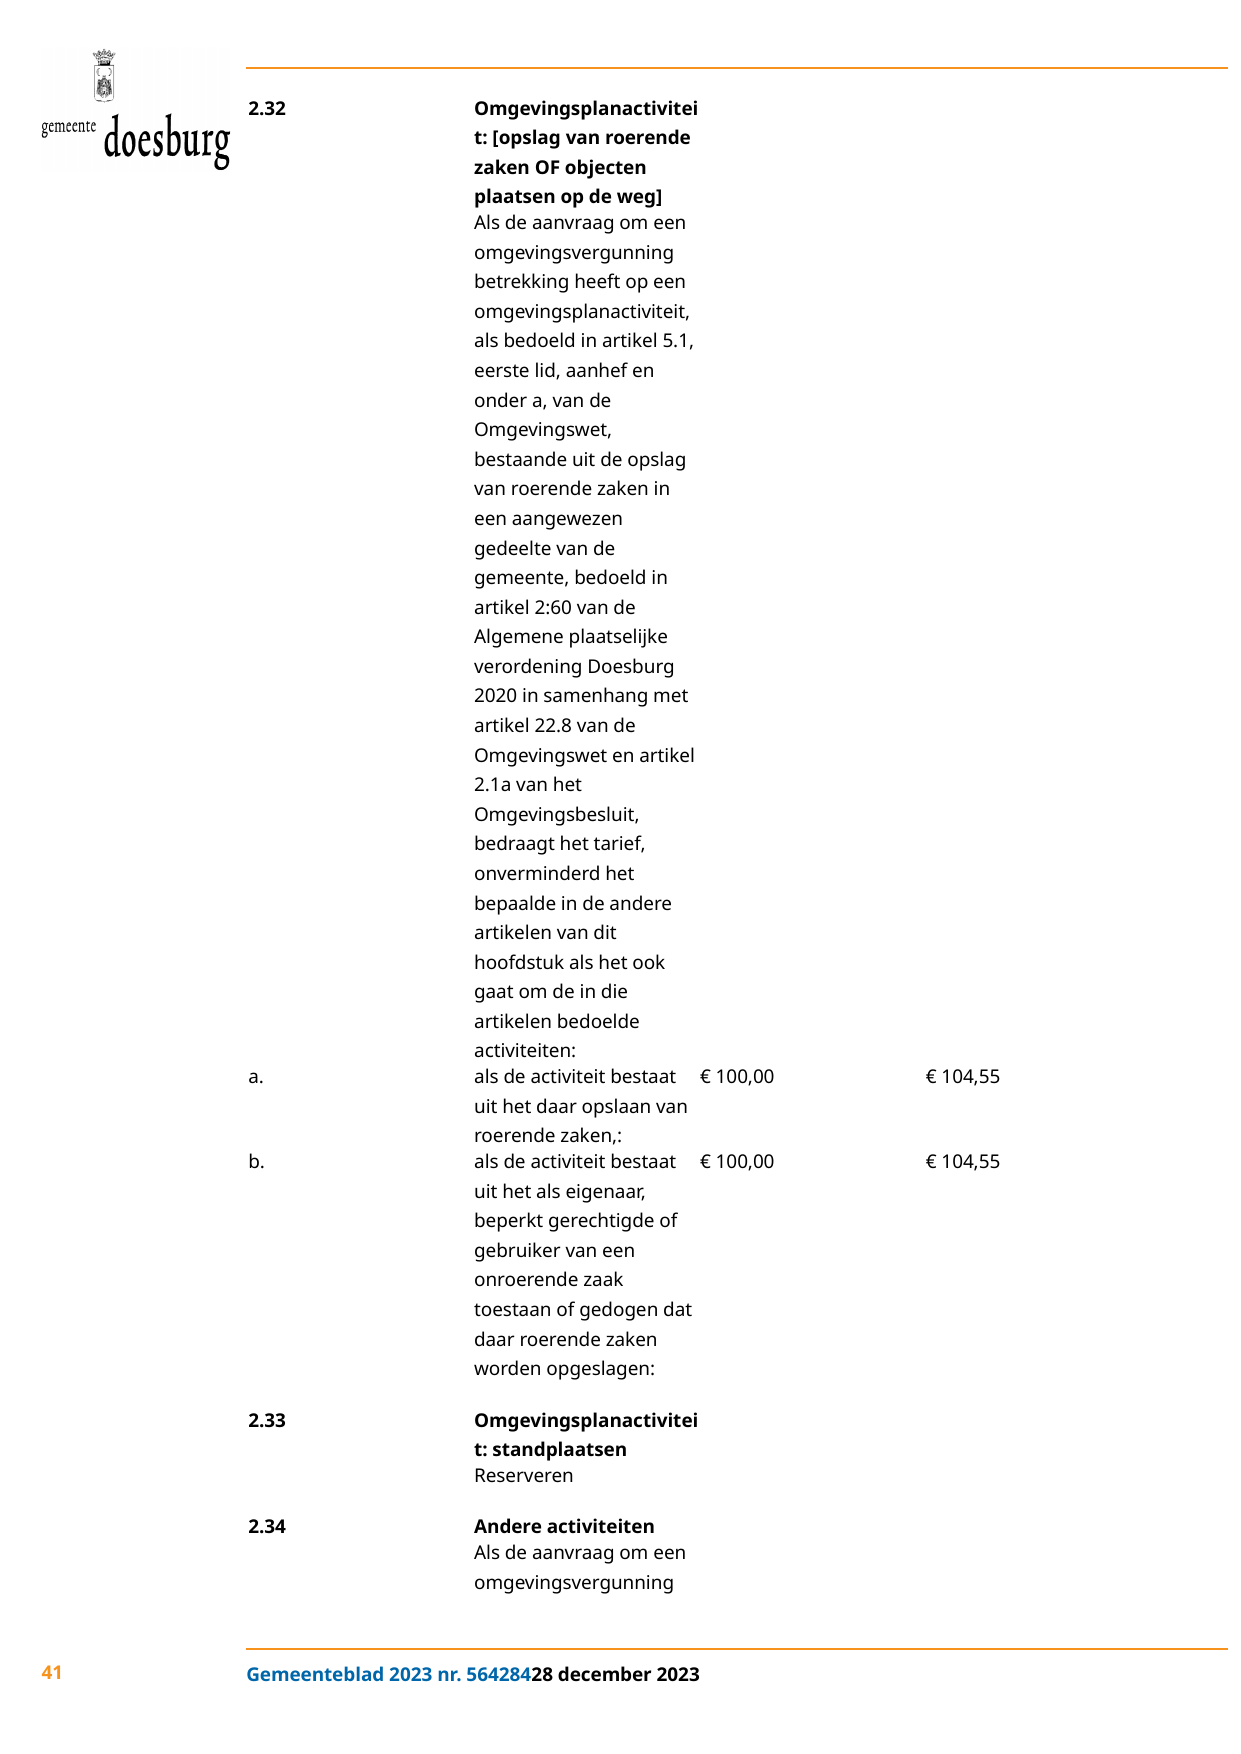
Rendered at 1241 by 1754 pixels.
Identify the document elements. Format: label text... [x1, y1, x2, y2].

table_cell [700, 1462, 926, 1488]
table_cell [926, 1539, 1152, 1594]
table_cell [248, 1381, 474, 1407]
table_cell [474, 1381, 700, 1407]
table_cell [700, 1381, 926, 1407]
table_cell [700, 1407, 926, 1462]
table_cell [248, 1539, 474, 1594]
table_cell 2.34 [248, 1514, 474, 1539]
table_cell [700, 209, 926, 1063]
table_cell [248, 209, 474, 1063]
table_cell [700, 1539, 926, 1594]
table_cell [700, 95, 926, 209]
table_cell [926, 95, 1152, 209]
table_cell als de activiteit bestaat uit het als eigenaar, beperkt gerechtigde of gebruiker van een onroerende zaak toestaan of gedogen dat daar roerende zaken worden opgeslagen: [474, 1148, 700, 1381]
table_cell € 100,00 [700, 1063, 926, 1148]
table_cell a. [248, 1063, 474, 1148]
table_cell Omgevingsplanactiviteit: standplaatsen [474, 1407, 700, 1462]
table_cell 2.32 [248, 95, 474, 209]
table_cell Reserveren [474, 1462, 700, 1488]
table_cell [926, 1462, 1152, 1488]
table_cell [248, 1488, 474, 1513]
table_cell € 100,00 [700, 1148, 926, 1381]
table_cell [926, 1514, 1152, 1539]
table_cell b. [248, 1148, 474, 1381]
table_cell [248, 1462, 474, 1488]
table_cell [926, 1407, 1152, 1462]
table_cell Andere activiteiten [474, 1514, 700, 1539]
picture [41, 47, 231, 172]
table_cell [474, 1488, 700, 1513]
table_cell als de activiteit bestaat uit het daar opslaan van roerende zaken,: [474, 1063, 700, 1148]
table_cell 2.33 [248, 1407, 474, 1462]
table_cell [926, 1488, 1152, 1513]
table_cell [926, 1381, 1152, 1407]
table_cell € 104,55 [926, 1148, 1152, 1381]
table_cell [700, 1488, 926, 1513]
table_cell € 104,55 [926, 1063, 1152, 1148]
table_cell [700, 1514, 926, 1539]
table_cell Als de aanvraag om een omgevingsvergunning [474, 1539, 700, 1594]
table_cell Omgevingsplanactiviteit: [opslag van roerende zaken OF objecten plaatsen op de weg] [474, 95, 700, 209]
table_cell Als de aanvraag om een omgevingsvergunning betrekking heeft op een omgevingsplanactiviteit, als bedoeld in artikel 5.1, eerste lid, aanhef en onder a, van de Omgevingswet, bestaande uit de opslag van roerende zaken in een aangewezen gedeelte van de gemeente, bedoeld in artikel 2:60 van de Algemene plaatselijke verordening Doesburg 2020 in samenhang met artikel 22.8 van de Omgevingswet en artikel 2.1a van het Omgevingsbesluit, bedraagt het tarief, onverminderd het bepaalde in de andere artikelen van dit hoofdstuk als het ook gaat om de in die artikelen bedoelde activiteiten: [474, 209, 700, 1063]
table_cell [926, 209, 1152, 1063]
